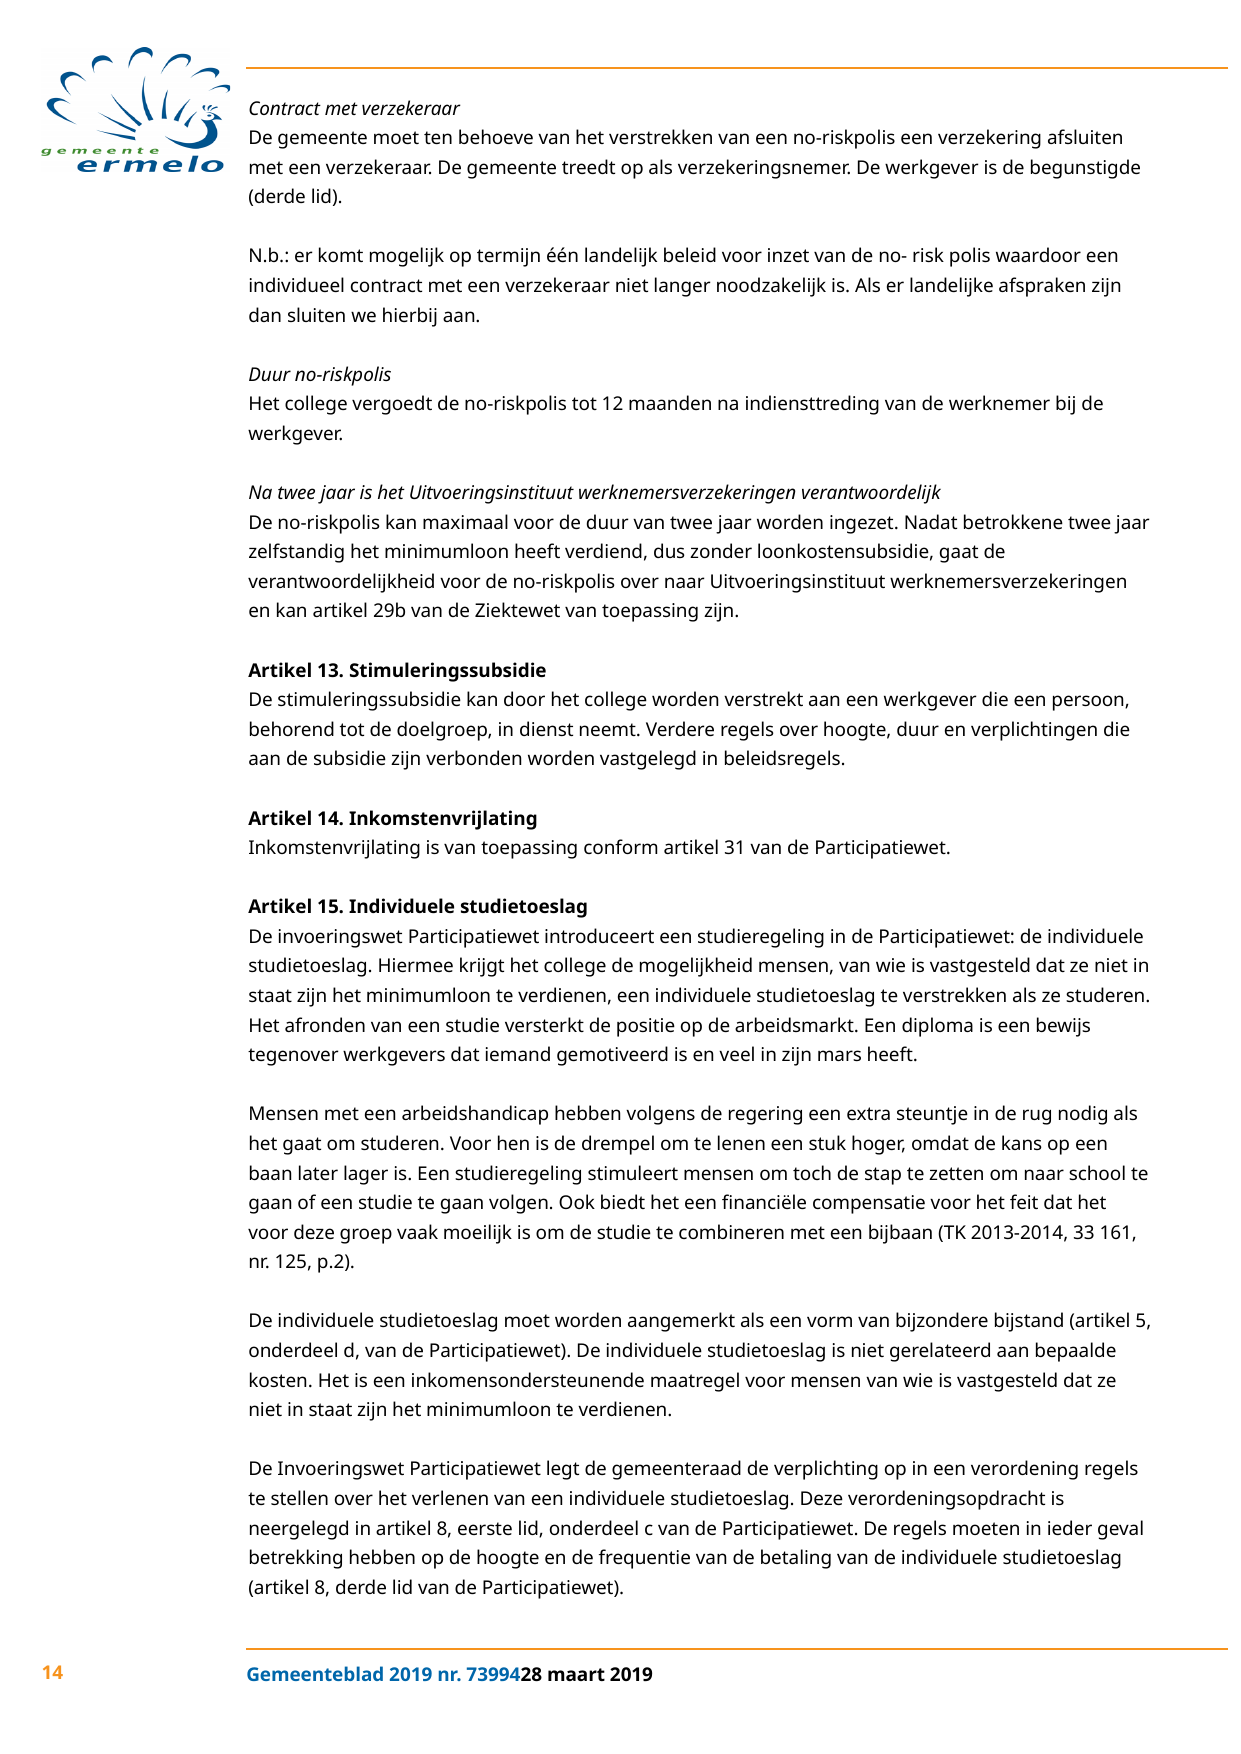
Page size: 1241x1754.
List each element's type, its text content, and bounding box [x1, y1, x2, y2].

text N.b.: er komt mogelijk op termijn één landelijk beleid voor inzet van de no- risk polis waardoor een individueel contract met een verzekeraar niet langer noodzakelijk is. Als er landelijke afspraken zijn dan sluiten we hierbij aan. [248, 243, 1152, 328]
text De stimuleringssubsidie kan door het college worden verstrekt aan een werkgever die een persoon, behorend tot de doelgroep, in dienst neemt. Verdere regels over hoogte, duur en verplichtingen die aan de subsidie zijn verbonden worden vastgelegd in beleidsregels. [248, 686, 1152, 771]
text Inkomstenvrijlating is van toepassing conform artikel 31 van de Participatiewet. [248, 834, 1152, 860]
text Artikel 13. Stimuleringssubsidie [248, 657, 1152, 683]
text De no-riskpolis kan maximaal voor de duur van twee jaar worden ingezet. Nadat betrokkene twee jaar zelfstandig het minimumloon heeft verdiend, dus zonder loonkostensubsidie, gaat de verantwoordelijkheid voor de no-riskpolis over naar Uitvoeringsinstituut werknemersverzekeringen en kan artikel 29b van de Ziektewet van toepassing zijn. [248, 509, 1152, 623]
text Het college vergoedt de no-riskpolis tot 12 maanden na indiensttreding van de werknemer bij de werkgever. [248, 391, 1152, 446]
text De Invoeringswet Participatiewet legt de gemeenteraad de verplichting op in een verordening regels te stellen over het verlenen van een individuele studietoeslag. Deze verordeningsopdracht is neergelegd in artikel 8, eerste lid, onderdeel c van de Participatiewet. De regels moeten in ieder geval betrekking hebben op de hoogte en de frequentie van de betaling van de individuele studietoeslag (artikel 8, derde lid van de Participatiewet). [248, 1456, 1152, 1600]
picture [41, 47, 231, 172]
text Mensen met een arbeidshandicap hebben volgens de regering een extra steuntje in de rug nodig als het gaat om studeren. Voor hen is de drempel om te lenen een stuk hoger, omdat de kans op een baan later lager is. Een studieregeling stimuleert mensen om toch de stap te zetten om naar school te gaan of een studie te gaan volgen. Ook biedt het een financiële compensatie voor het feit dat het voor deze groep vaak moeilijk is om de studie te combineren met een bijbaan (TK 2013-2014, 33 161, nr. 125, p.2). [248, 1101, 1152, 1274]
text De invoeringswet Participatiewet introduceert een studieregeling in de Participatiewet: de individuele studietoeslag. Hiermee krijgt het college de mogelijkheid mensen, van wie is vastgesteld dat ze niet in staat zijn het minimumloon te verdienen, een individuele studietoeslag te verstrekken als ze studeren. Het afronden van een studie versterkt de positie op de arbeidsmarkt. Een diploma is een bewijs tegenover werkgevers dat iemand gemotiveerd is en veel in zijn mars heeft. [248, 923, 1152, 1067]
text Artikel 15. Individuele studietoeslag [248, 893, 1152, 919]
text Duur no-riskpolis [248, 361, 1152, 387]
text Na twee jaar is het Uitvoeringsinstituut werknemersverzekeringen verantwoordelijk [248, 479, 1152, 505]
text De individuele studietoeslag moet worden aangemerkt als een vorm van bijzondere bijstand (artikel 5, onderdeel d, van de Participatiewet). De individuele studietoeslag is niet gerelateerd aan bepaalde kosten. Het is een inkomensondersteunende maatregel voor mensen van wie is vastgesteld dat ze niet in staat zijn het minimumloon te verdienen. [248, 1308, 1152, 1422]
text De gemeente moet ten behoeve van het verstrekken van een no-riskpolis een verzekering afsluiten met een verzekeraar. De gemeente treedt op als verzekeringsnemer. De werkgever is de begunstigde (derde lid). [248, 124, 1152, 209]
text Contract met verzekeraar [248, 95, 1152, 121]
text Artikel 14. Inkomstenvrijlating [248, 805, 1152, 831]
